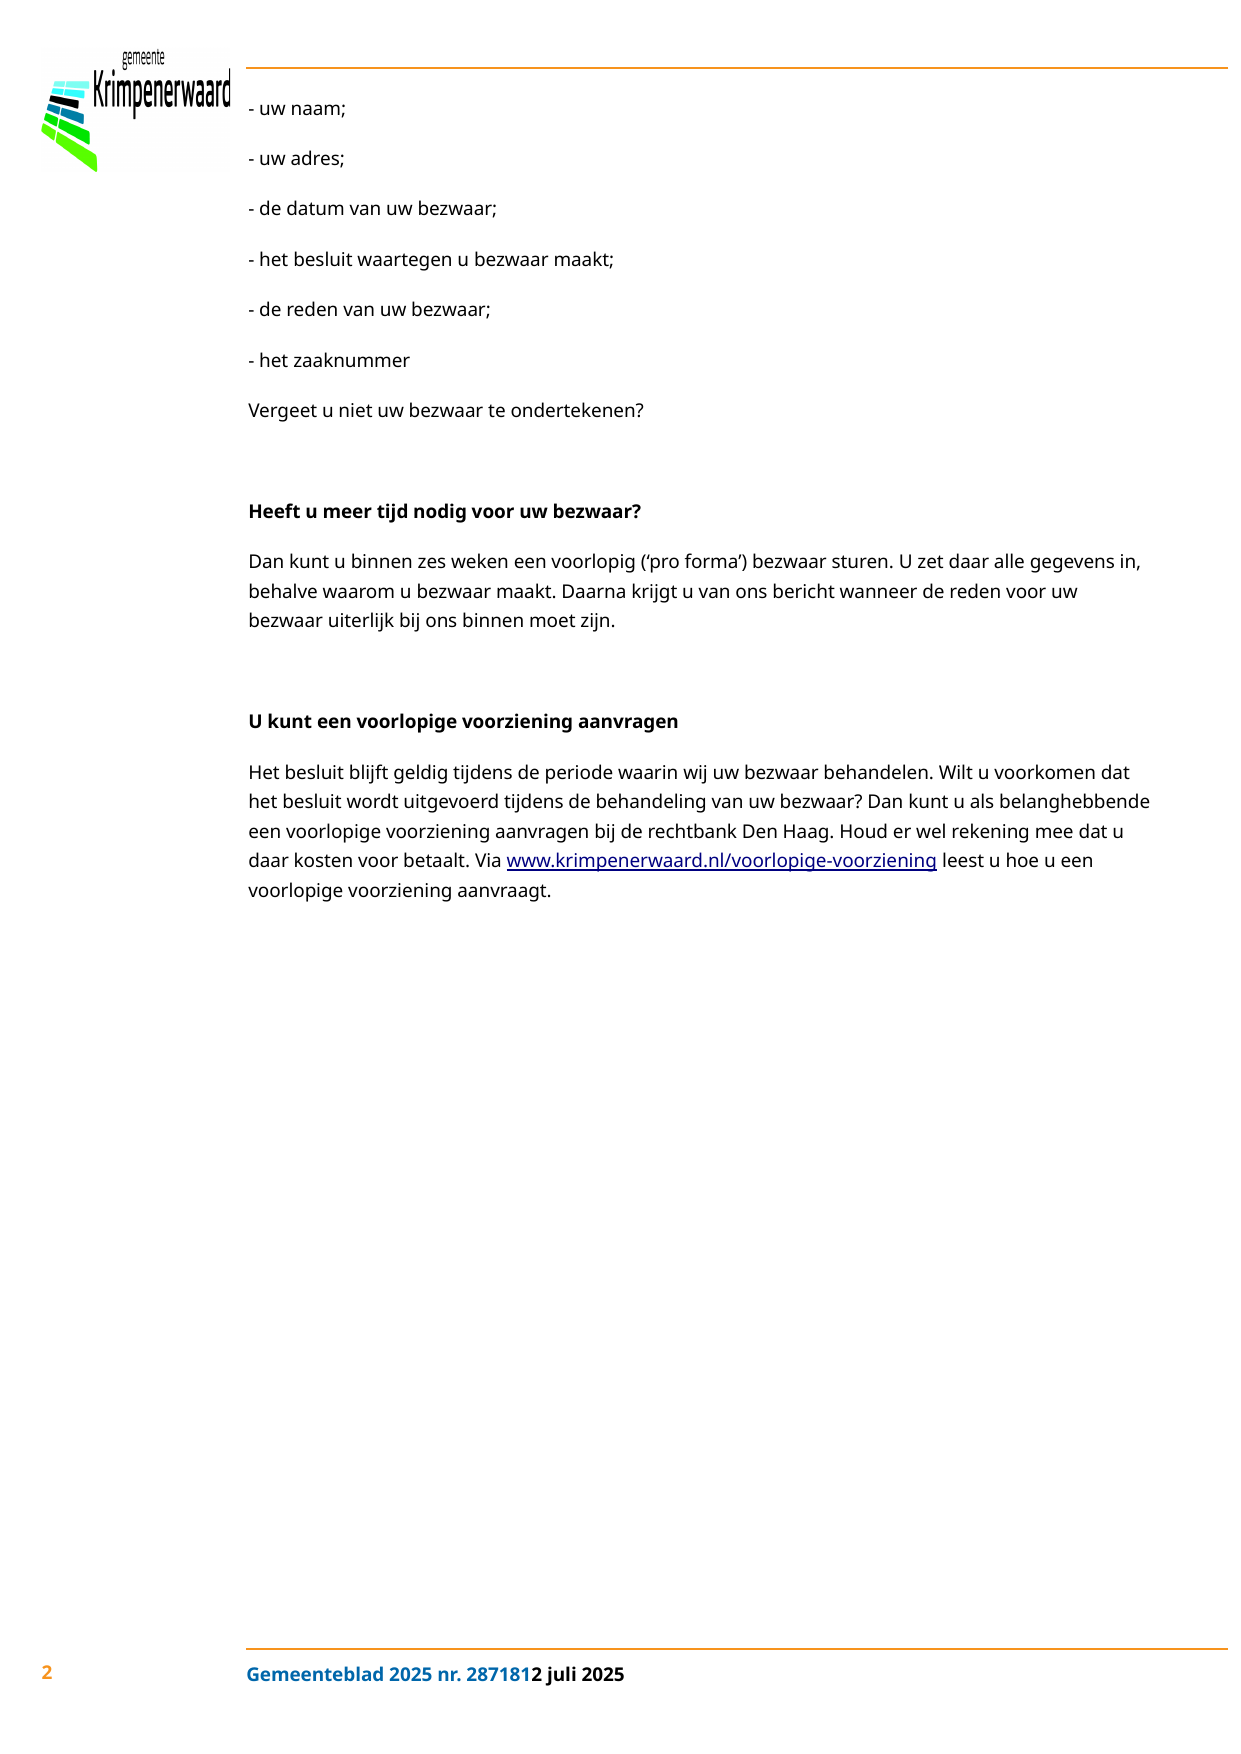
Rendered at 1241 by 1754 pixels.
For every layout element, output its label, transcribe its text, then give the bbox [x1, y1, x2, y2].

text - de reden van uw bezwaar; [248, 296, 1152, 322]
text Het besluit blijft geldig tijdens de periode waarin wij uw bezwaar behandelen. Wilt u voorkomen dat het besluit wordt uitgevoerd tijdens de behandeling van uw bezwaar? Dan kunt u als belanghebbende een voorlopige voorziening aanvragen bij de rechtbank Den Haag. Houd er wel rekening mee dat u daar kosten voor betaalt. Via www.krimpenerwaard.nl/voorlopige-voorziening leest u hoe u een voorlopige voorziening aanvraagt. [248, 759, 1152, 903]
text - het besluit waartegen u bezwaar maakt; [248, 246, 1152, 272]
text Vergeet u niet uw bezwaar te ondertekenen? [248, 397, 1152, 423]
text - de datum van uw bezwaar; [248, 196, 1152, 221]
text Dan kunt u binnen zes weken een voorlopig (‘pro forma’) bezwaar sturen. U zet daar alle gegevens in, behalve waarom u bezwaar maakt. Daarna krijgt u van ons bericht wanneer de reden voor uw bezwaar uiterlijk bij ons binnen moet zijn. [248, 548, 1152, 633]
text - het zaaknummer [248, 347, 1152, 373]
text U kunt een voorlopige voorziening aanvragen [248, 708, 1152, 734]
text - uw adres; [248, 145, 1152, 171]
picture [41, 47, 231, 172]
text - uw naam; [248, 95, 1152, 121]
text Heeft u meer tijd nodig voor uw bezwaar? [248, 498, 1152, 524]
